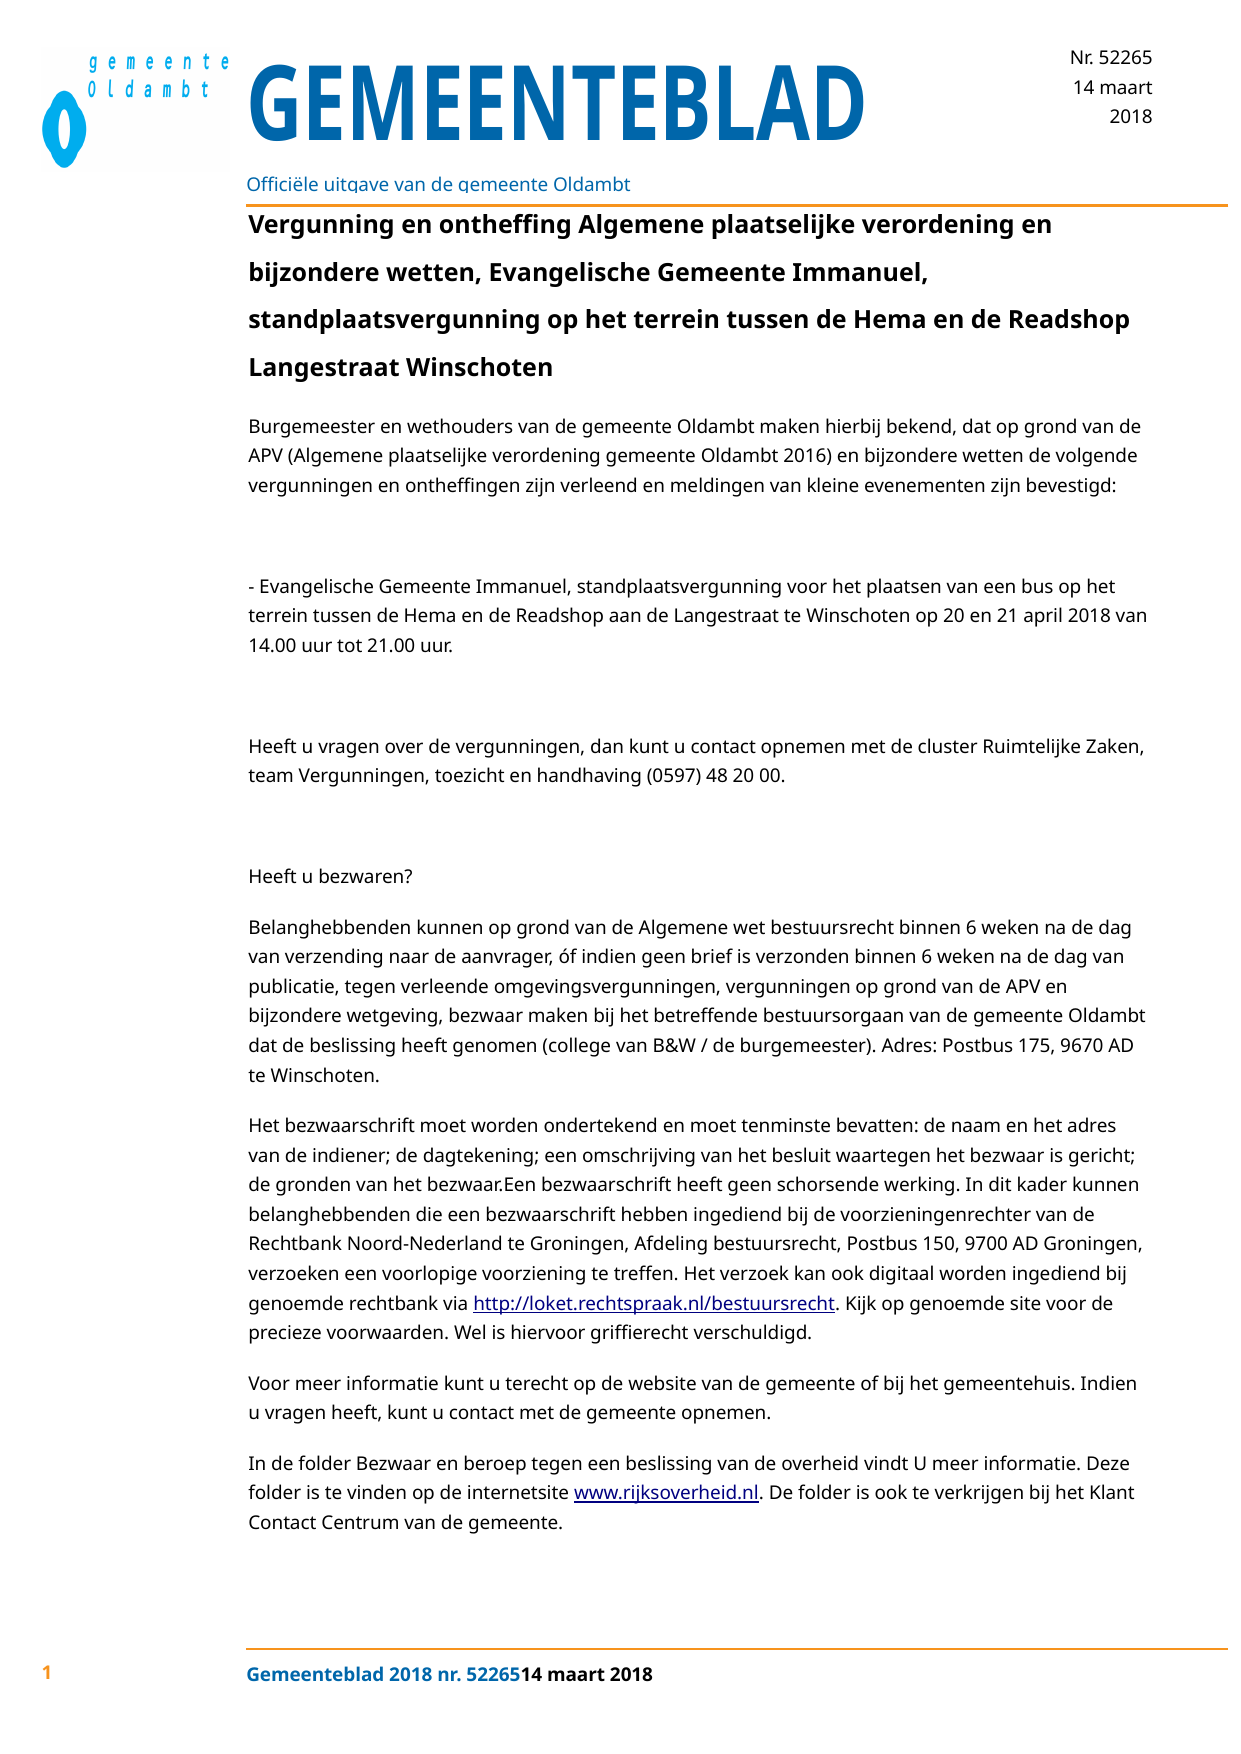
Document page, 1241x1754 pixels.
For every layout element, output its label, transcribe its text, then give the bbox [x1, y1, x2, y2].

text Heeft u vragen over de vergunningen, dan kunt u contact opnemen met de cluster Ruimtelijke Zaken, team Vergunningen, toezicht en handhaving (0597) 48 20 00. [248, 733, 1152, 788]
text Vergunning en ontheffing Algemene plaatselijke verordening en bijzondere wetten, Evangelische Gemeente Immanuel, standplaatsvergunning op het terrein tussen de Hema en de Readshop Langestraat Winschoten [248, 207, 1152, 384]
picture [41, 47, 231, 172]
text Het bezwaarschrift moet worden ondertekend en moet tenminste bevatten: de naam en het adres van de indiener; de dagtekening; een omschrijving van het besluit waartegen het bezwaar is gericht; de gronden van het bezwaar.Een bezwaarschrift heeft geen schorsende werking. In dit kader kunnen belanghebbenden die een bezwaarschrift hebben ingediend bij de voorzieningenrechter van de Rechtbank Noord-Nederland te Groningen, Afdeling bestuursrecht, Postbus 150, 9700 AD Groningen, verzoeken een voorlopige voorziening te treffen. Het verzoek kan ook digitaal worden ingediend bij genoemde rechtbank via http://loket.rechtspraak.nl/bestuursrecht. Kijk op genoemde site voor de precieze voorwaarden. Wel is hiervoor griffierecht verschuldigd. [248, 1112, 1152, 1345]
text In de folder Bezwaar en beroep tegen een beslissing van de overheid vindt U meer informatie. Deze folder is te vinden op de internetsite www.rijksoverheid.nl. De folder is ook te verkrijgen bij het Klant Contact Centrum van de gemeente. [248, 1450, 1152, 1535]
text Heeft u bezwaren? [248, 863, 1152, 889]
text Voor meer informatie kunt u terecht op de website van de gemeente of bij het gemeentehuis. Indien u vragen heeft, kunt u contact met de gemeente opnemen. [248, 1370, 1152, 1425]
text Belanghebbenden kunnen op grond van de Algemene wet bestuursrecht binnen 6 weken na de dag van verzending naar de aanvrager, óf indien geen brief is verzonden binnen 6 weken na de dag van publicatie, tegen verleende omgevingsvergunningen, vergunningen op grond van de APV en bijzondere wetgeving, bezwaar maken bij het betreffende bestuursorgaan van de gemeente Oldambt dat de beslissing heeft genomen (college van B&W / de burgemeester). Adres: Postbus 175, 9670 AD te Winschoten. [248, 914, 1152, 1088]
text - Evangelische Gemeente Immanuel, standplaatsvergunning voor het plaatsen van een bus op het terrein tussen de Hema en de Readshop aan de Langestraat te Winschoten op 20 en 21 april 2018 van 14.00 uur tot 21.00 uur. [248, 573, 1152, 658]
text Burgemeester en wethouders van de gemeente Oldambt maken hierbij bekend, dat op grond van de APV (Algemene plaatselijke verordening gemeente Oldambt 2016) en bijzondere wetten de volgende vergunningen en ontheffingen zijn verleend en meldingen van kleine evenementen zijn bevestigd: [248, 413, 1152, 498]
